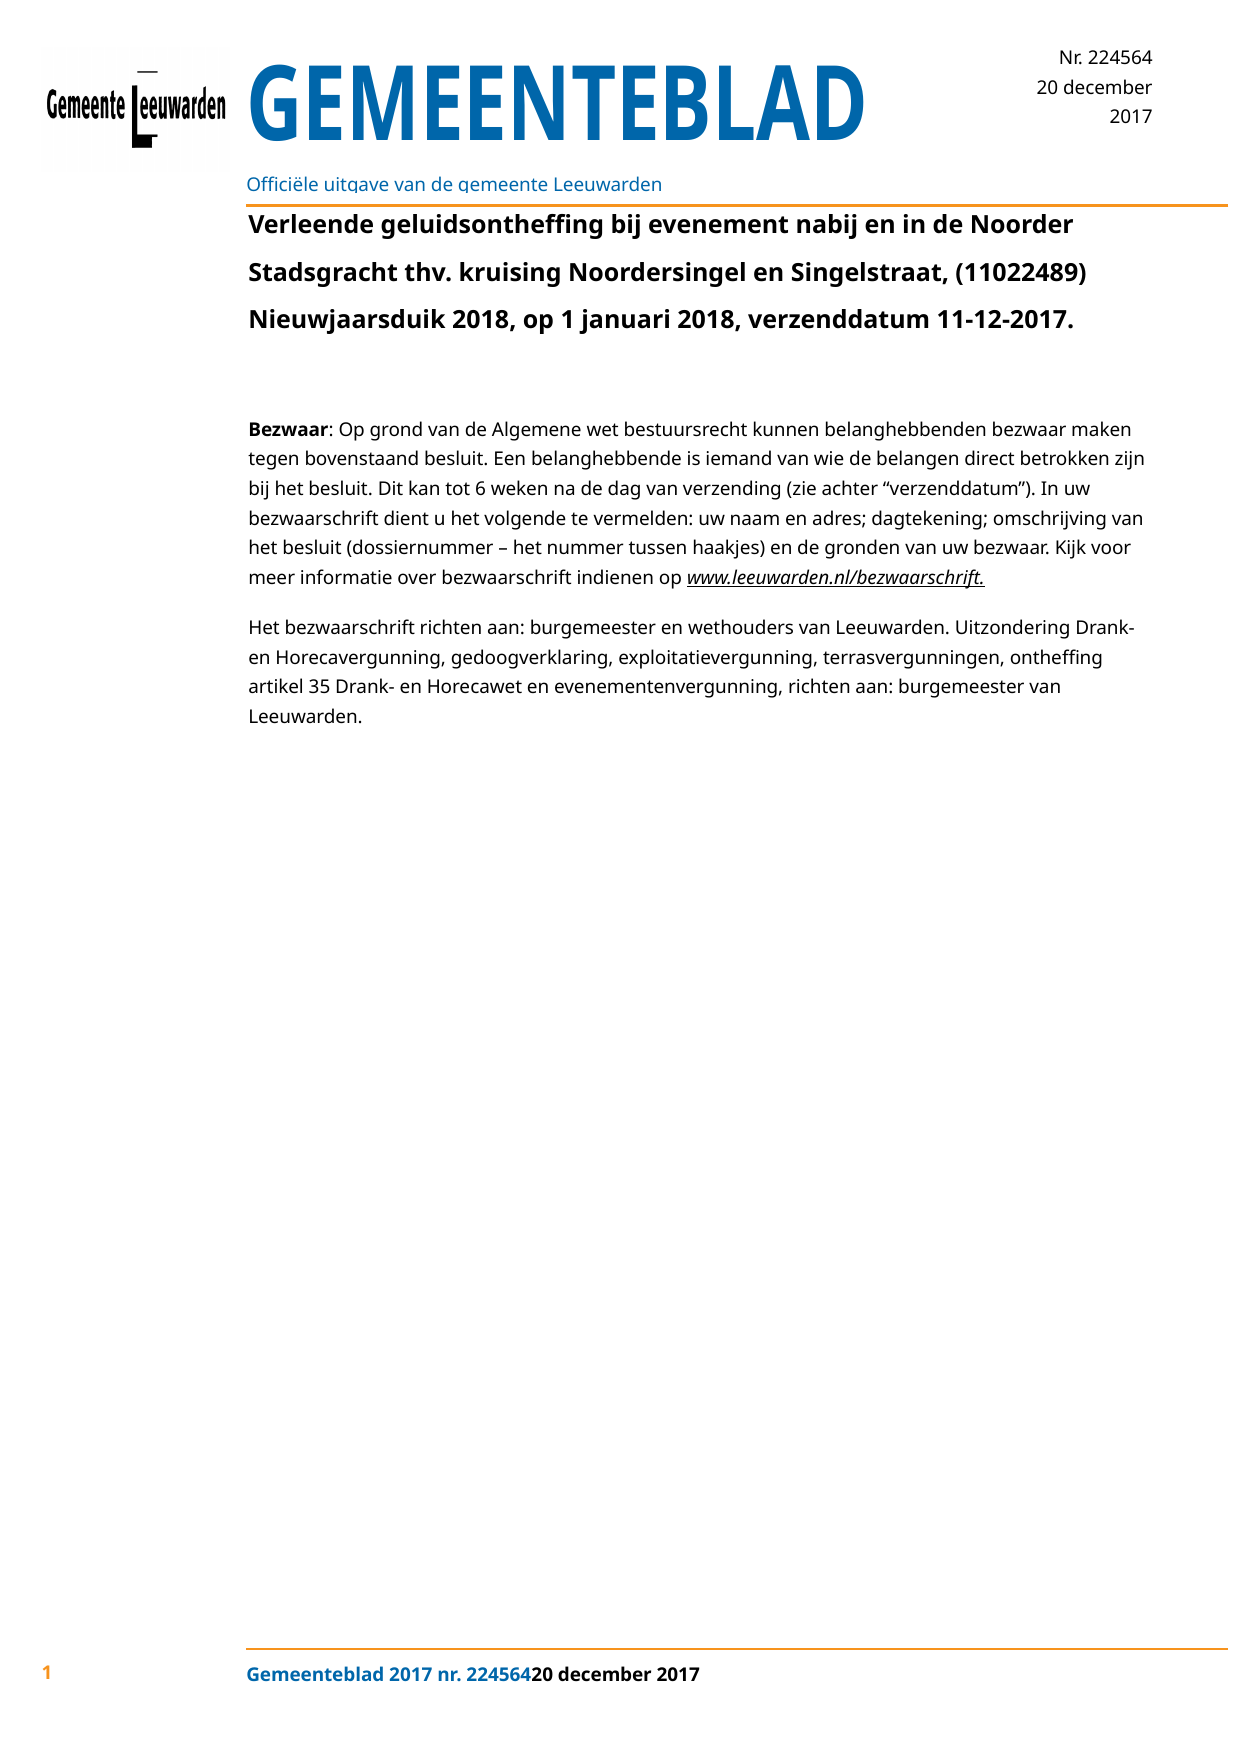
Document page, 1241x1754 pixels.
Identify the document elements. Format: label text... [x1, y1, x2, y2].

text Het bezwaarschrift richten aan: burgemeester en wethouders van Leeuwarden. Uitzondering Drank- en Horecavergunning, gedoogverklaring, exploitatievergunning, terrasvergunningen, ontheffing artikel 35 Drank- en Horecawet en evenementenvergunning, richten aan: burgemeester van Leeuwarden. [248, 614, 1152, 729]
text Verleende geluidsontheffing bij evenement nabij en in de Noorder Stadsgracht thv. kruising Noordersingel en Singelstraat, (11022489) Nieuwjaarsduik 2018, op 1 januari 2018, verzenddatum 11-12-2017. [248, 207, 1152, 336]
text Bezwaar: Op grond van de Algemene wet bestuursrecht kunnen belanghebbenden bezwaar maken tegen bovenstaand besluit. Een belanghebbende is iemand van wie de belangen direct betrokken zijn bij het besluit. Dit kan tot 6 weken na de dag van verzending (zie achter “verzenddatum”). In uw bezwaarschrift dient u het volgende te vermelden: uw naam en adres; dagtekening; omschrijving van het besluit (dossiernummer – het nummer tussen haakjes) en de gronden van uw bezwaar. Kijk voor meer informatie over bezwaarschrift indienen op www.leeuwarden.nl/bezwaarschrift. [248, 416, 1152, 589]
picture [41, 47, 231, 172]
